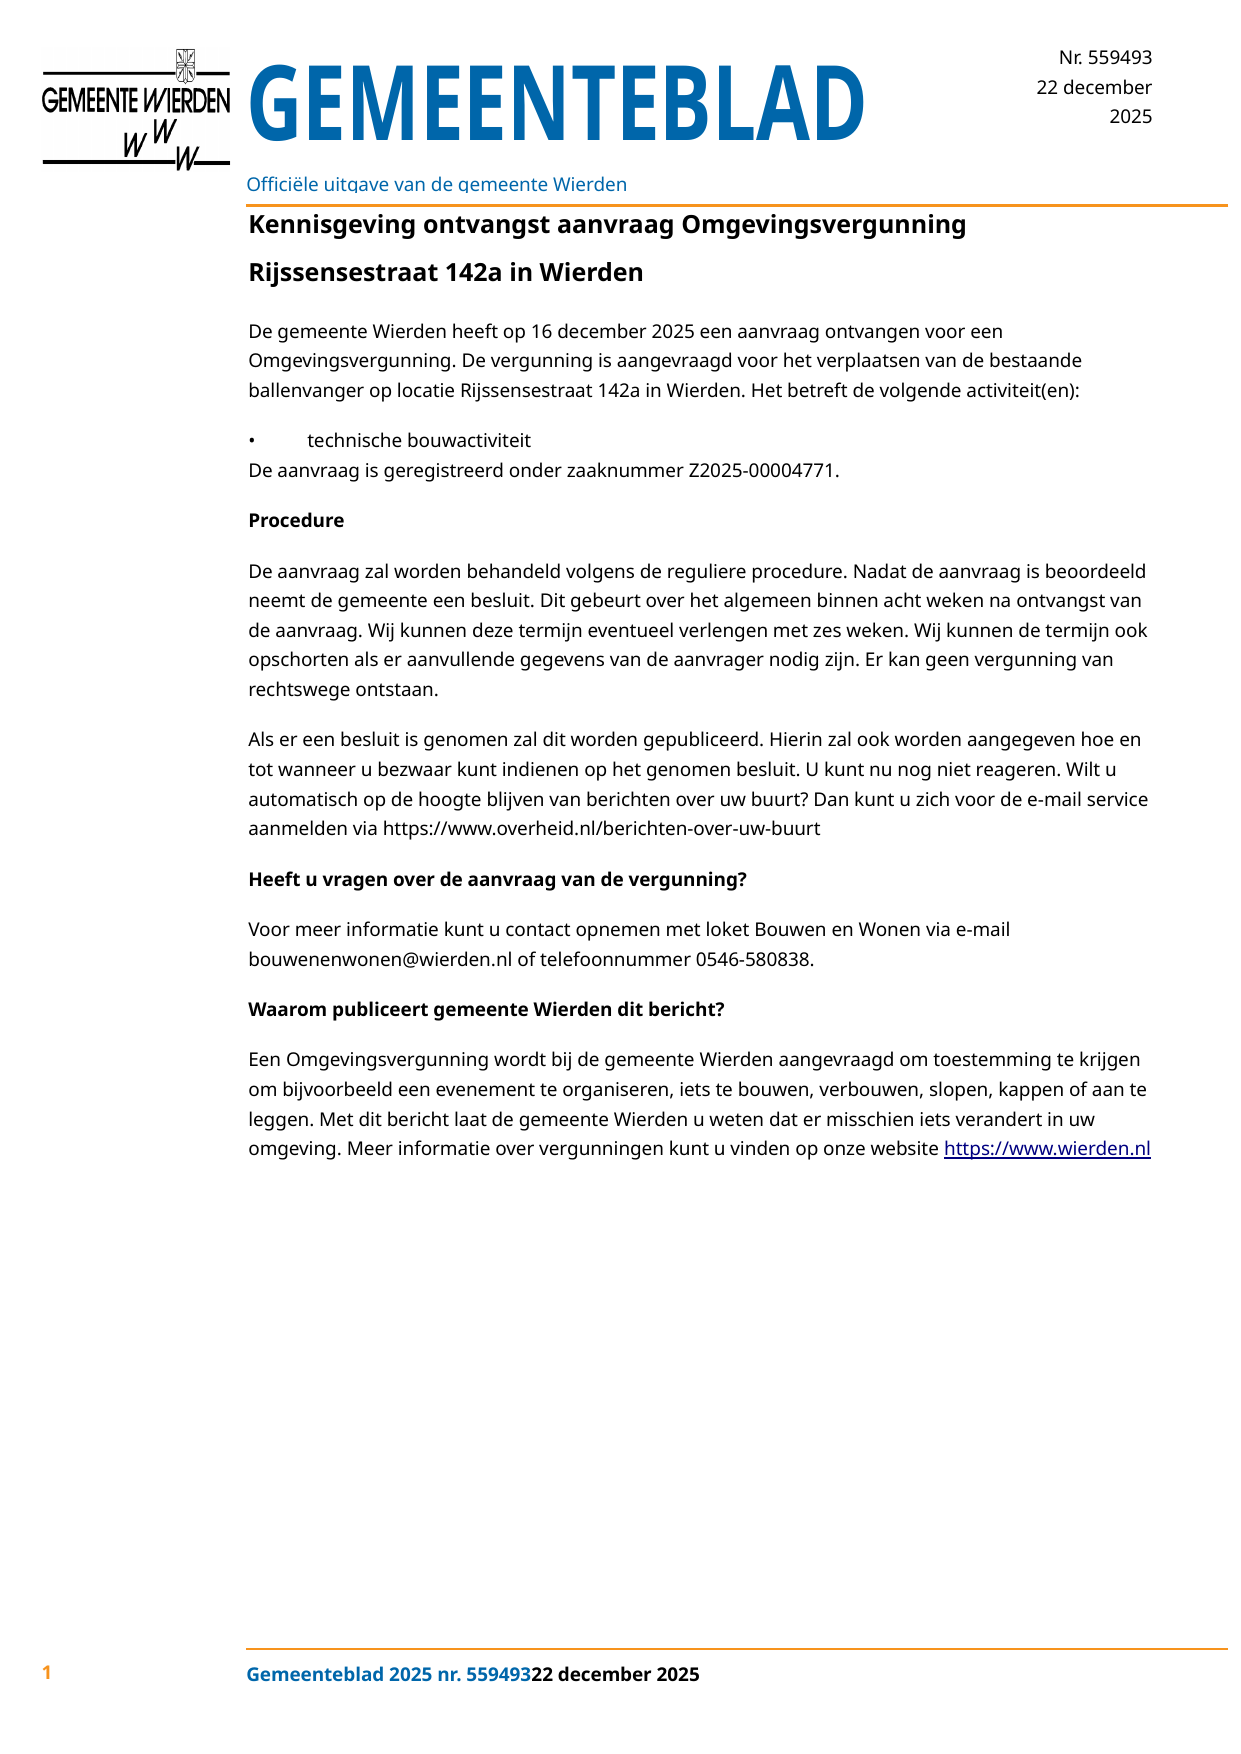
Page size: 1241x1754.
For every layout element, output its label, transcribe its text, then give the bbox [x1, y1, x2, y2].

text Voor meer informatie kunt u contact opnemen met loket Bouwen en Wonen via e-mail bouwenenwonen@wierden.nl of telefoonnummer 0546-580838. [248, 916, 1152, 972]
picture [41, 47, 231, 172]
text Waarom publiceert gemeente Wierden dit bericht? [248, 996, 1152, 1022]
text De aanvraag is geregistreerd onder zaaknummer Z2025-00004771. [248, 457, 1152, 483]
text Heeft u vragen over de aanvraag van de vergunning? [248, 866, 1152, 892]
text De aanvraag zal worden behandeld volgens de reguliere procedure. Nadat de aanvraag is beoordeeld neemt de gemeente een besluit. Dit gebeurt over het algemeen binnen acht weken na ontvangst van de aanvraag. Wij kunnen deze termijn eventueel verlengen met zes weken. Wij kunnen de termijn ook opschorten als er aanvullende gegevens van de aanvrager nodig zijn. Er kan geen vergunning van rechtswege ontstaan. [248, 558, 1152, 702]
list technische bouwactiviteit [248, 427, 1152, 453]
text Als er een besluit is genomen zal dit worden gepubliceerd. Hierin zal ook worden aangegeven hoe en tot wanneer u bezwaar kunt indienen op het genomen besluit. U kunt nu nog niet reageren. Wilt u automatisch op de hoogte blijven van berichten over uw buurt? Dan kunt u zich voor de e-mail service aanmelden via https://www.overheid.nl/berichten-over-uw-buurt [248, 727, 1152, 841]
text Een Omgevingsvergunning wordt bij de gemeente Wierden aangevraagd om toestemming te krijgen om bijvoorbeeld een evenement te organiseren, iets te bouwen, verbouwen, slopen, kappen of aan te leggen. Met dit bericht laat de gemeente Wierden u weten dat er misschien iets verandert in uw omgeving. Meer informatie over vergunningen kunt u vinden op onze website https://www.wierden.nl [248, 1047, 1152, 1161]
text Kennisgeving ontvangst aanvraag Omgevingsvergunning Rijssensestraat 142a in Wierden [248, 207, 1152, 288]
text Procedure [248, 507, 1152, 533]
text De gemeente Wierden heeft op 16 december 2025 een aanvraag ontvangen voor een Omgevingsvergunning. De vergunning is aangevraagd voor het verplaatsen van de bestaande ballenvanger op locatie Rijssensestraat 142a in Wierden. Het betreft de volgende activiteit(en): [248, 318, 1152, 403]
